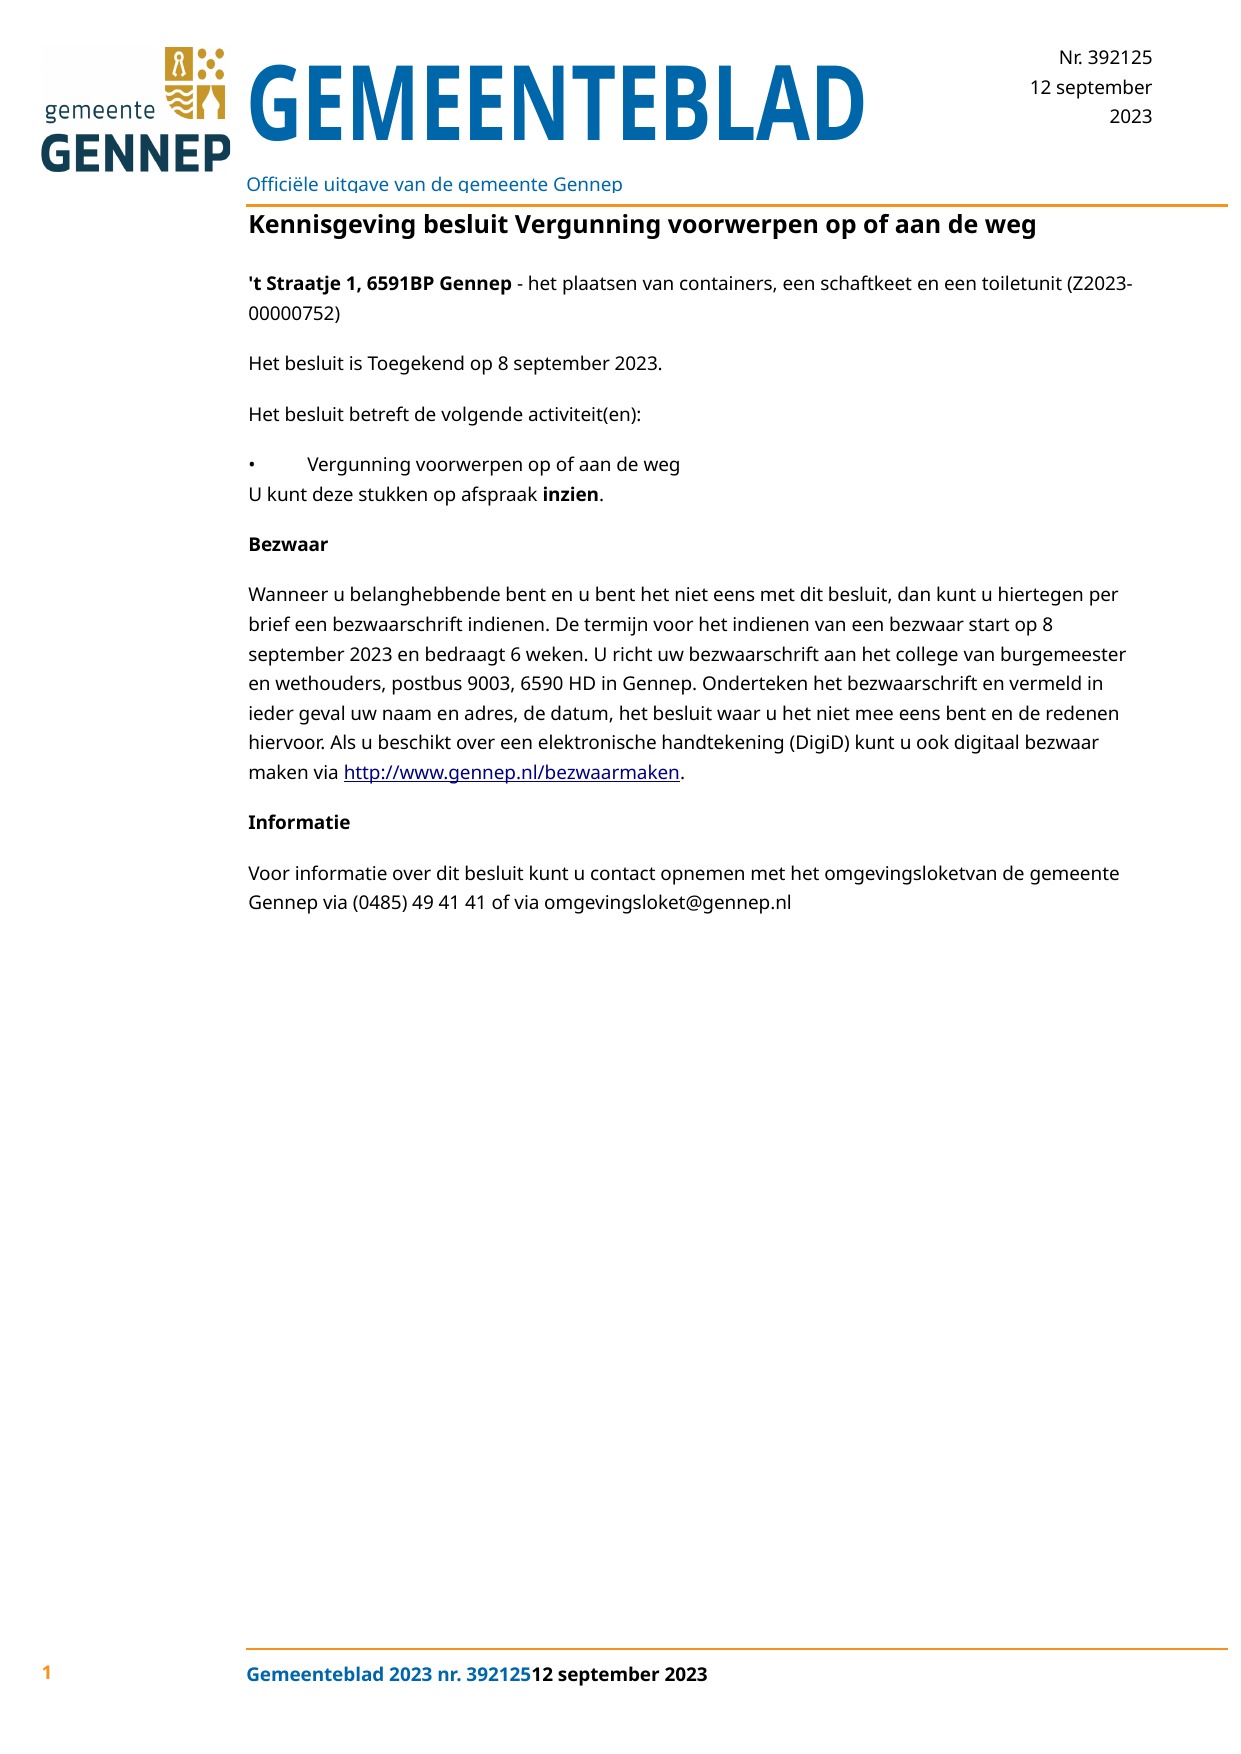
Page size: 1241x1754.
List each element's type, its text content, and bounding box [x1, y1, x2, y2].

text Het besluit is Toegekend op 8 september 2023. [248, 350, 1152, 376]
text Voor informatie over dit besluit kunt u contact opnemen met het omgevingsloketvan de gemeente Gennep via (0485) 49 41 41 of via omgevingsloket@gennep.nl [248, 860, 1152, 915]
text Het besluit betreft de volgende activiteit(en): [248, 401, 1152, 426]
text 't Straatje 1, 6591BP Gennep - het plaatsen van containers, een schaftkeet en een toiletunit (Z2023-00000752) [248, 270, 1152, 326]
text Bezwaar [248, 531, 1152, 557]
picture [41, 47, 231, 172]
list Vergunning voorwerpen op of aan de weg [248, 451, 1152, 477]
text Kennisgeving besluit Vergunning voorwerpen op of aan de weg [248, 207, 1152, 241]
text U kunt deze stukken op afspraak inzien. [248, 481, 1152, 506]
text Informatie [248, 809, 1152, 835]
text Wanneer u belanghebbende bent en u bent het niet eens met dit besluit, dan kunt u hiertegen per brief een bezwaarschrift indienen. De termijn voor het indienen van een bezwaar start op 8 september 2023 en bedraagt 6 weken. U richt uw bezwaarschrift aan het college van burgemeester en wethouders, postbus 9003, 6590 HD in Gennep. Onderteken het bezwaarschrift en vermeld in ieder geval uw naam en adres, de datum, het besluit waar u het niet mee eens bent en de redenen hiervoor. Als u beschikt over een elektronische handtekening (DigiD) kunt u ook digitaal bezwaar maken via http://www.gennep.nl/bezwaarmaken. [248, 582, 1152, 785]
